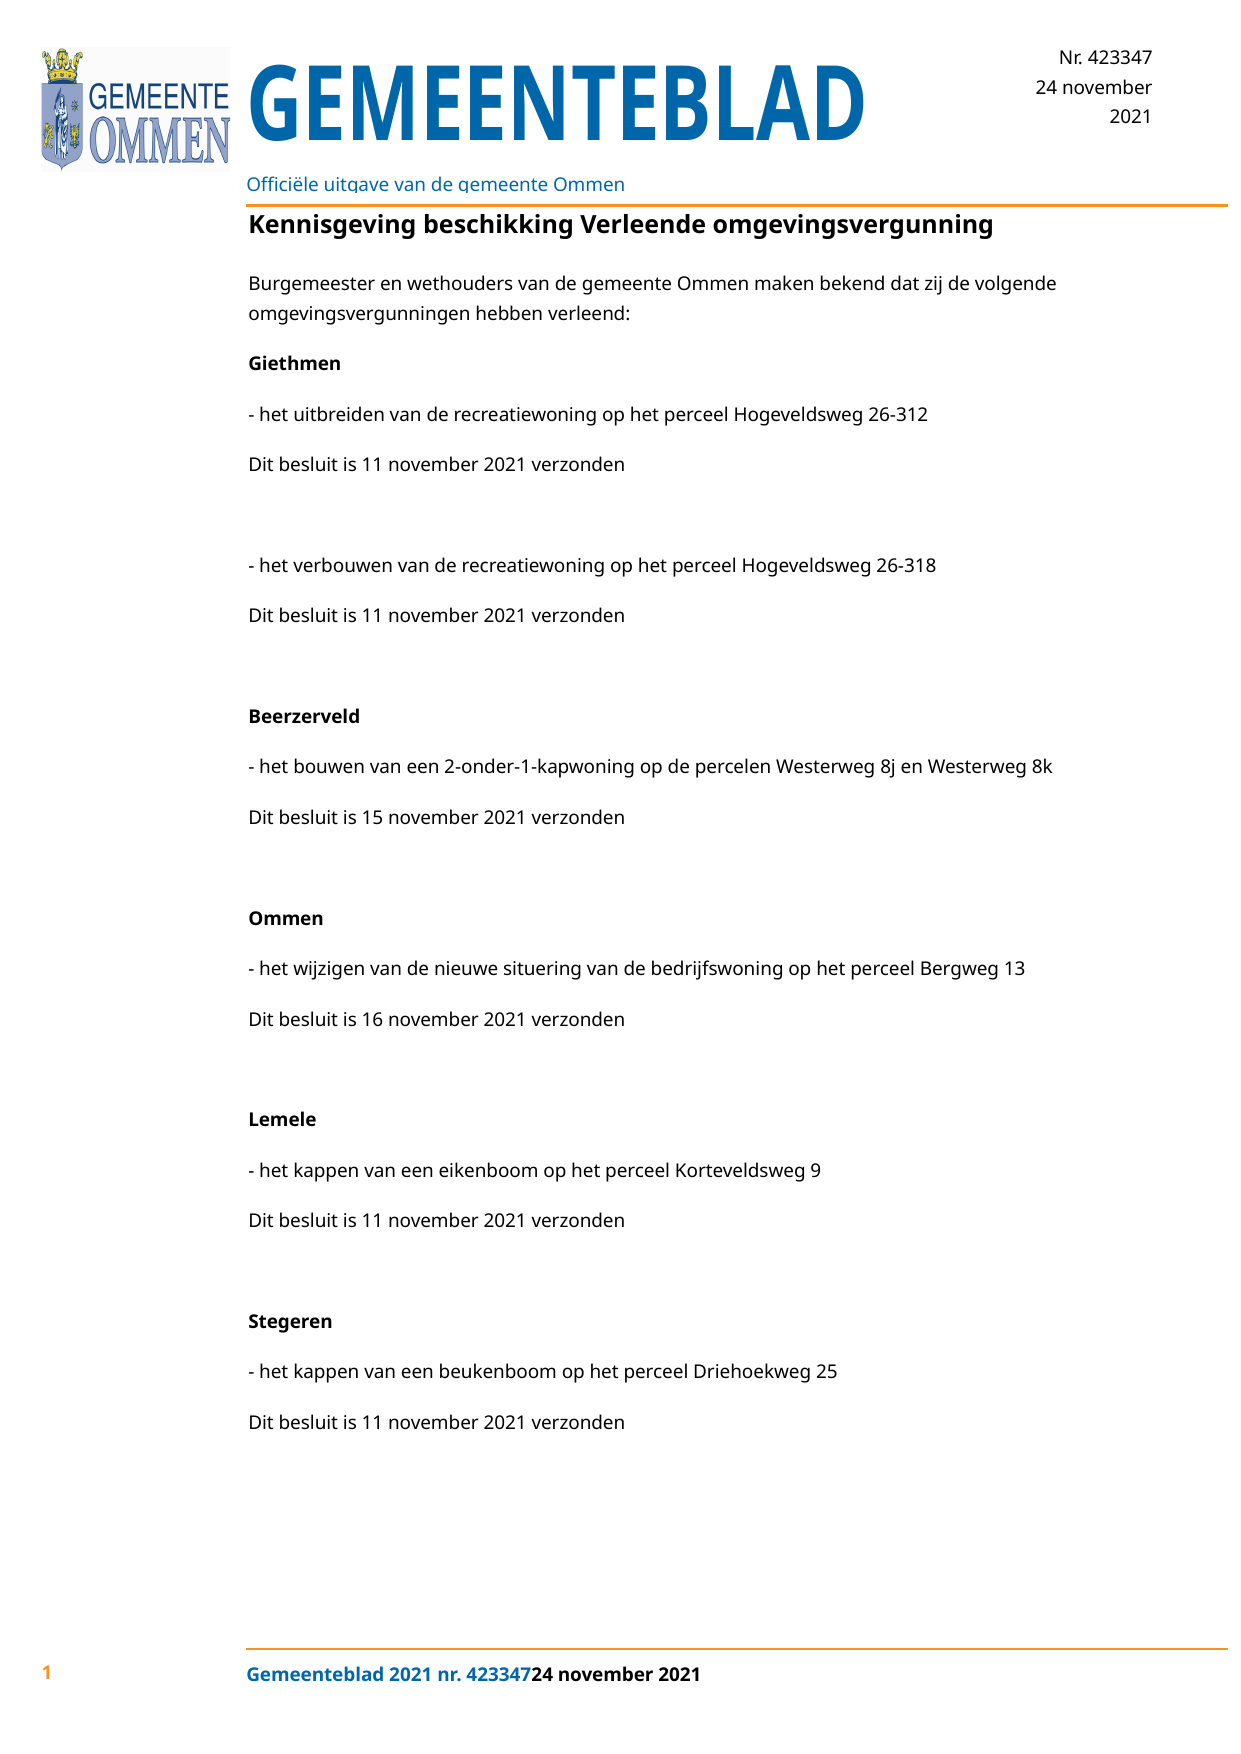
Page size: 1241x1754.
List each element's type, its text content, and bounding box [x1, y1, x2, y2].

text Dit besluit is 15 november 2021 verzonden [248, 804, 1152, 830]
text - het bouwen van een 2-onder-1-kapwoning op de percelen Westerweg 8j en Westerweg 8k [248, 754, 1152, 779]
text - het kappen van een eikenboom op het perceel Korteveldsweg 9 [248, 1157, 1152, 1183]
text - het uitbreiden van de recreatiewoning op het perceel Hogeveldsweg 26-312 [248, 401, 1152, 426]
text Dit besluit is 11 november 2021 verzonden [248, 602, 1152, 628]
text Ommen [248, 905, 1152, 931]
text - het kappen van een beukenboom op het perceel Driehoekweg 25 [248, 1359, 1152, 1384]
text Stegeren [248, 1308, 1152, 1334]
text Kennisgeving beschikking Verleende omgevingsvergunning [248, 207, 1152, 241]
text Beerzerveld [248, 703, 1152, 729]
text Dit besluit is 11 november 2021 verzonden [248, 451, 1152, 477]
text Lemele [248, 1107, 1152, 1132]
picture [41, 47, 231, 172]
text Giethmen [248, 350, 1152, 376]
text Dit besluit is 11 november 2021 verzonden [248, 1207, 1152, 1233]
text Dit besluit is 16 november 2021 verzonden [248, 1006, 1152, 1031]
text - het wijzigen van de nieuwe situering van de bedrijfswoning op het perceel Bergweg 13 [248, 955, 1152, 981]
text Burgemeester en wethouders van de gemeente Ommen maken bekend dat zij de volgende omgevingsvergunningen hebben verleend: [248, 270, 1152, 326]
text - het verbouwen van de recreatiewoning op het perceel Hogeveldsweg 26-318 [248, 552, 1152, 578]
text Dit besluit is 11 november 2021 verzonden [248, 1409, 1152, 1435]
